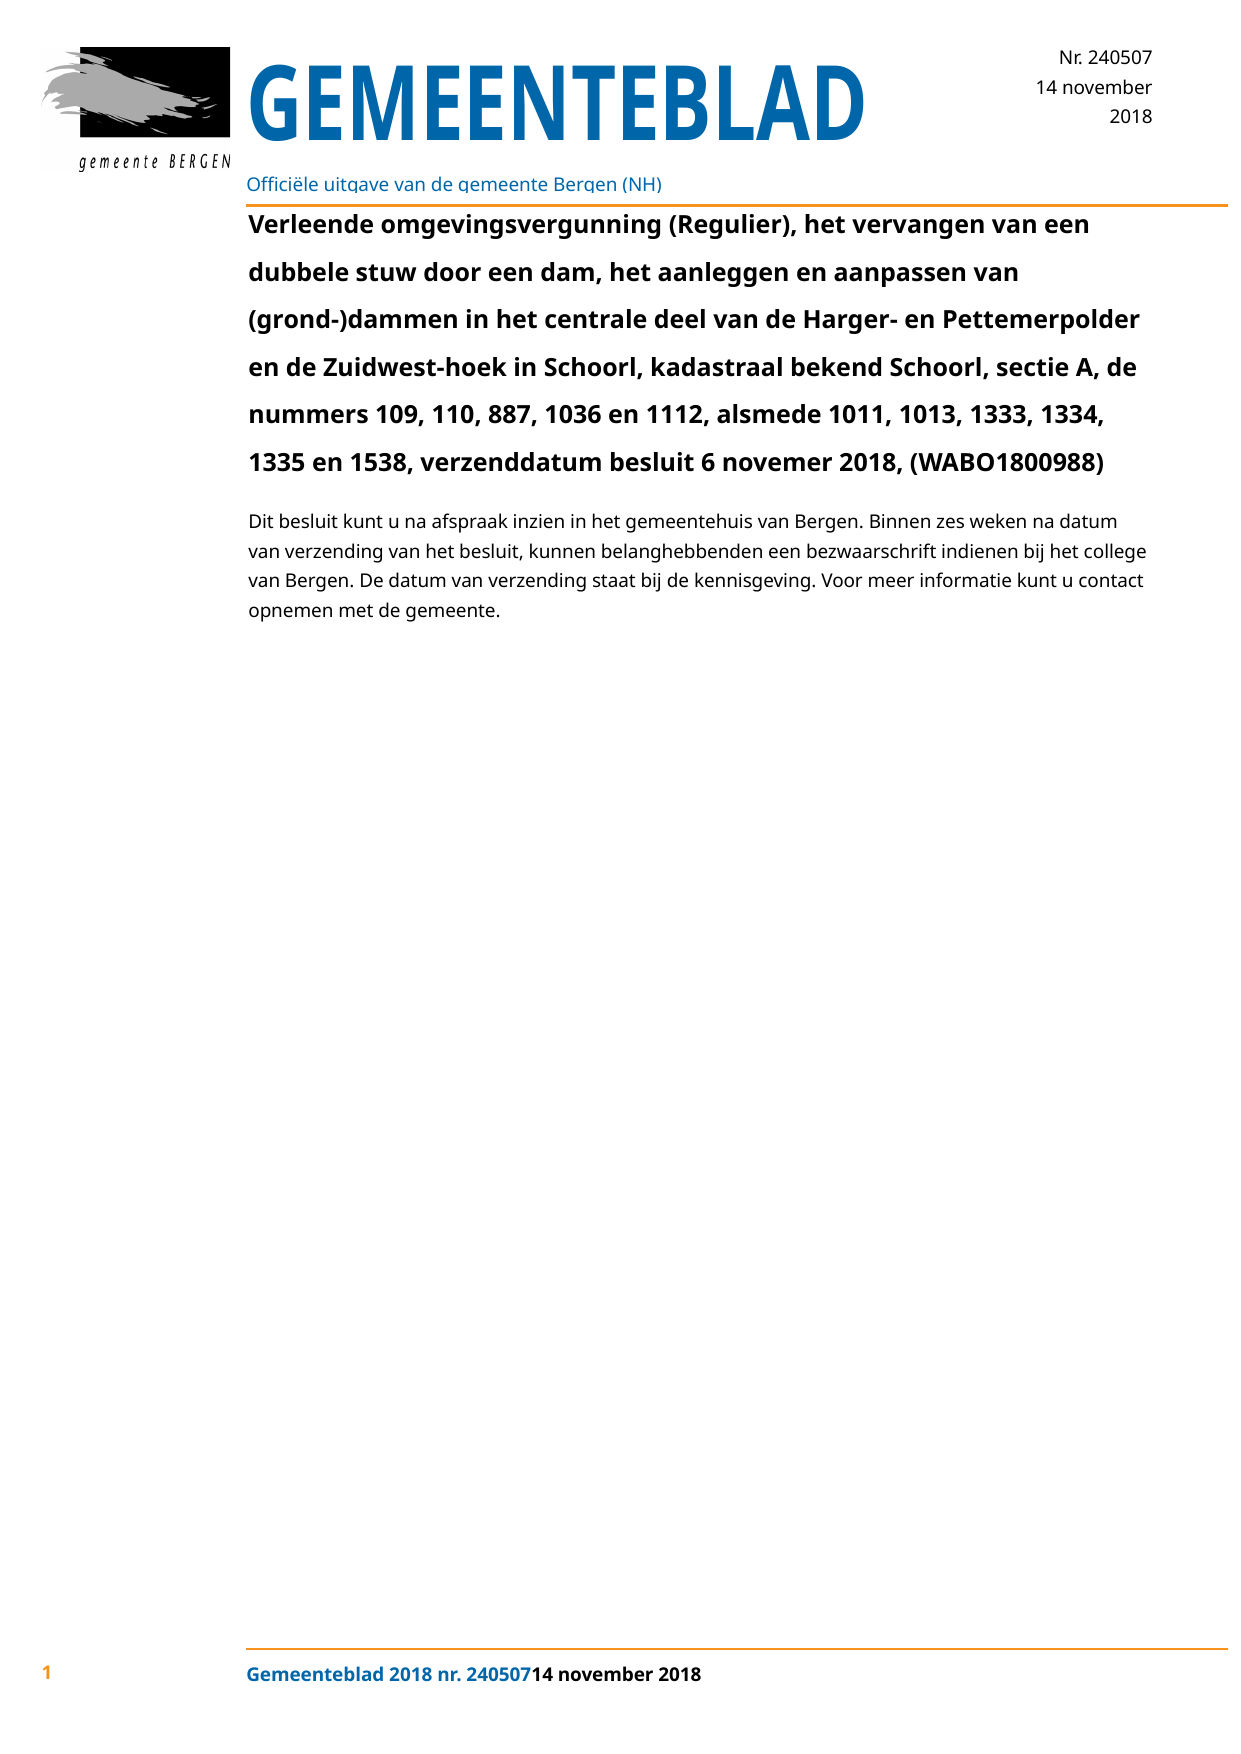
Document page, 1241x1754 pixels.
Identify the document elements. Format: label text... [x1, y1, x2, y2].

picture [41, 47, 231, 172]
text Dit besluit kunt u na afspraak inzien in het gemeentehuis van Bergen. Binnen zes weken na datum van verzending van het besluit, kunnen belanghebbenden een bezwaarschrift indienen bij het college van Bergen. De datum van verzending staat bij de kennisgeving. Voor meer informatie kunt u contact opnemen met de gemeente. [248, 508, 1152, 623]
text Verleende omgevingsvergunning (Regulier), het vervangen van een dubbele stuw door een dam, het aanleggen en aanpassen van (grond-)dammen in het centrale deel van de Harger- en Pettemerpolder en de Zuidwest-hoek in Schoorl, kadastraal bekend Schoorl, sectie A, de nummers 109, 110, 887, 1036 en 1112, alsmede 1011, 1013, 1333, 1334, 1335 en 1538, verzenddatum besluit 6 novemer 2018, (WABO1800988) [248, 207, 1152, 479]
